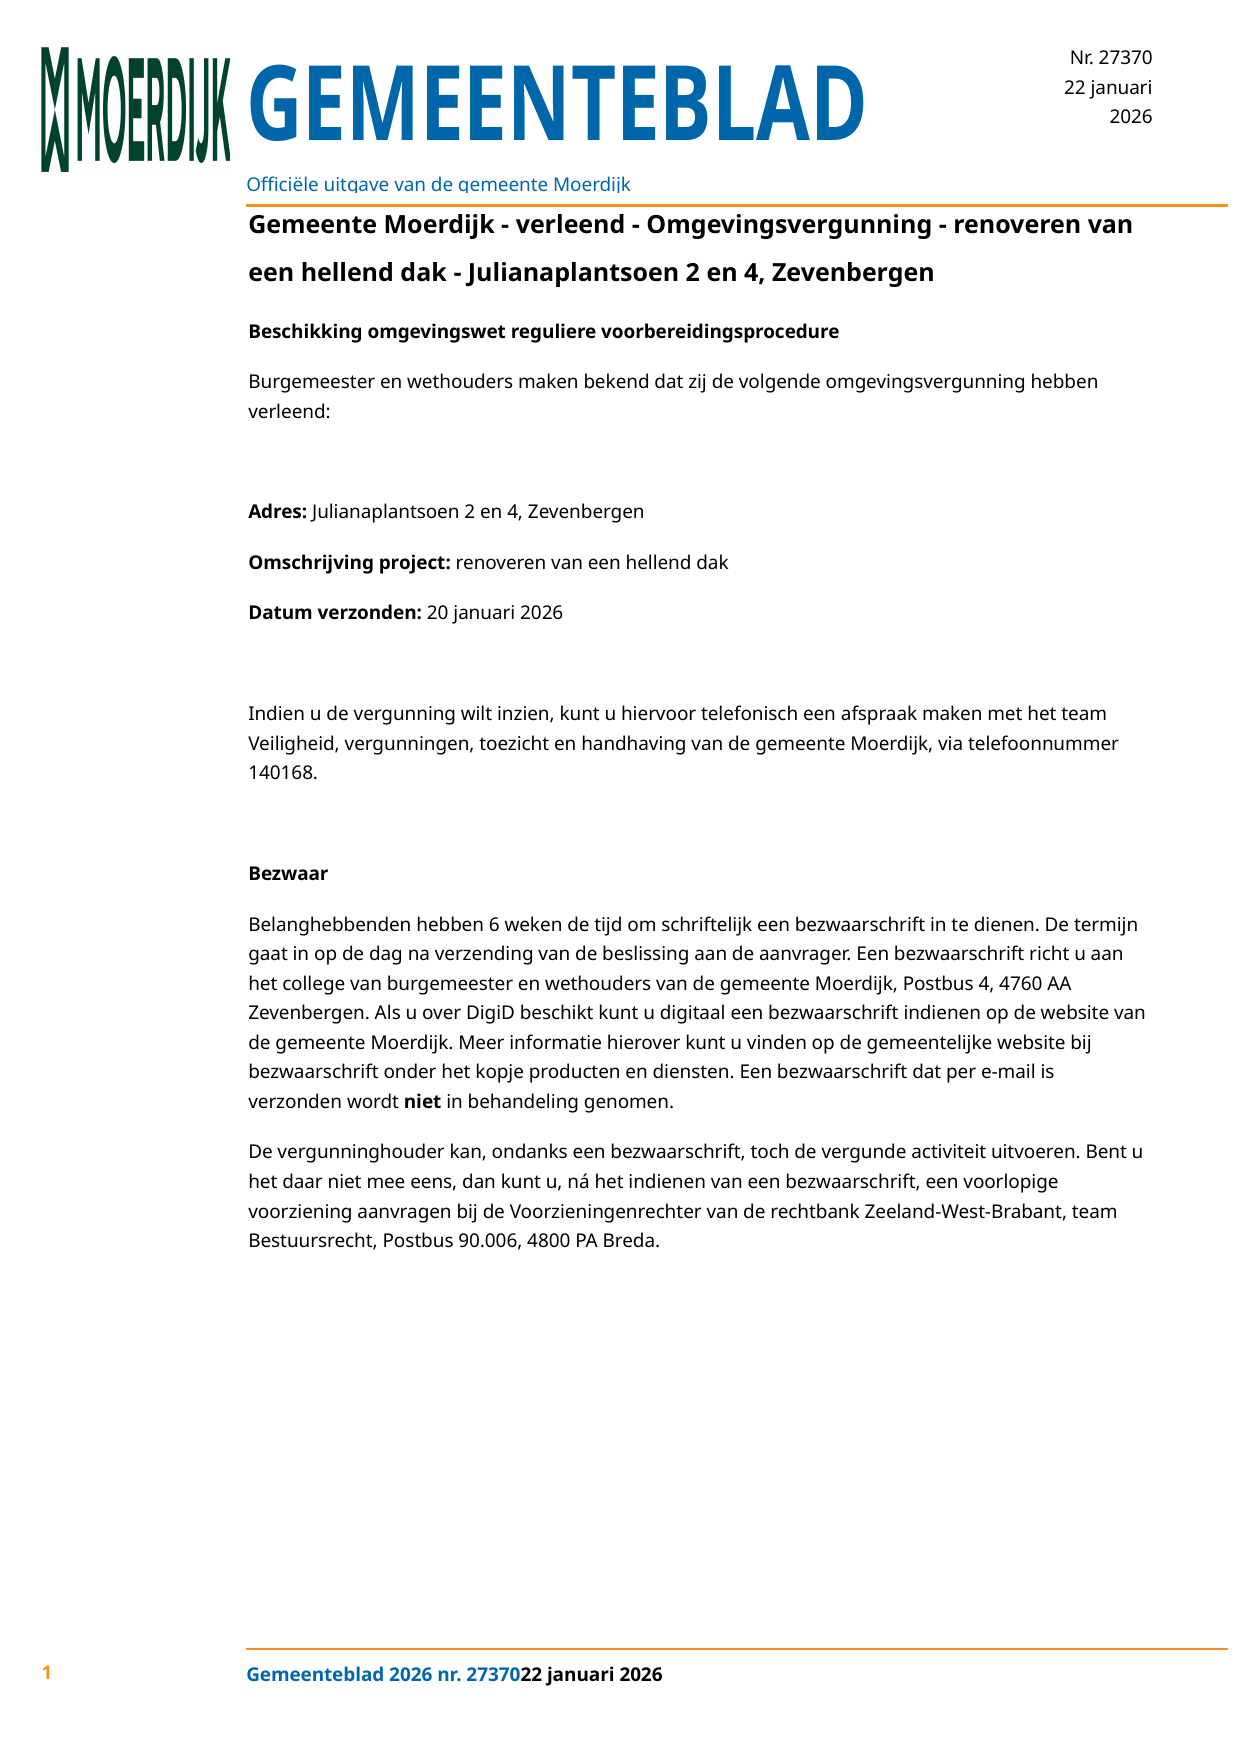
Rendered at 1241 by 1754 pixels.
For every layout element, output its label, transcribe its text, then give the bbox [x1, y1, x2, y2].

text Gemeente Moerdijk - verleend - Omgevingsvergunning - renoveren van een hellend dak - Julianaplantsoen 2 en 4, Zevenbergen [248, 207, 1152, 288]
text Omschrijving project: renoveren van een hellend dak [248, 549, 1152, 575]
picture [41, 47, 231, 172]
text De vergunninghouder kan, ondanks een bezwaarschrift, toch de vergunde activiteit uitvoeren. Bent u het daar niet mee eens, dan kunt u, ná het indienen van een bezwaarschrift, een voorlopige voorziening aanvragen bij de Voorzieningenrechter van de rechtbank Zeeland-West-Brabant, team Bestuursrecht, Postbus 90.006, 4800 PA Breda. [248, 1139, 1152, 1253]
text Belanghebbenden hebben 6 weken de tijd om schriftelijk een bezwaarschrift in te dienen. De termijn gaat in op de dag na verzending van de beslissing aan de aanvrager. Een bezwaarschrift richt u aan het college van burgemeester en wethouders van de gemeente Moerdijk, Postbus 4, 4760 AA Zevenbergen. Als u over DigiD beschikt kunt u digitaal een bezwaarschrift indienen op de website van de gemeente Moerdijk. Meer informatie hierover kunt u vinden op de gemeentelijke website bij bezwaarschrift onder het kopje producten en diensten. Een bezwaarschrift dat per e-mail is verzonden wordt niet in behandeling genomen. [248, 911, 1152, 1114]
text Datum verzonden: 20 januari 2026 [248, 599, 1152, 625]
text Indien u de vergunning wilt inzien, kunt u hiervoor telefonisch een afspraak maken met het team Veiligheid, vergunningen, toezicht en handhaving van de gemeente Moerdijk, via telefoonnummer 140168. [248, 700, 1152, 785]
text Beschikking omgevingswet reguliere voorbereidingsprocedure [248, 318, 1152, 344]
text Adres: Julianaplantsoen 2 en 4, Zevenbergen [248, 499, 1152, 524]
text Burgemeester en wethouders maken bekend dat zij de volgende omgevingsvergunning hebben verleend: [248, 368, 1152, 424]
text Bezwaar [248, 860, 1152, 886]
